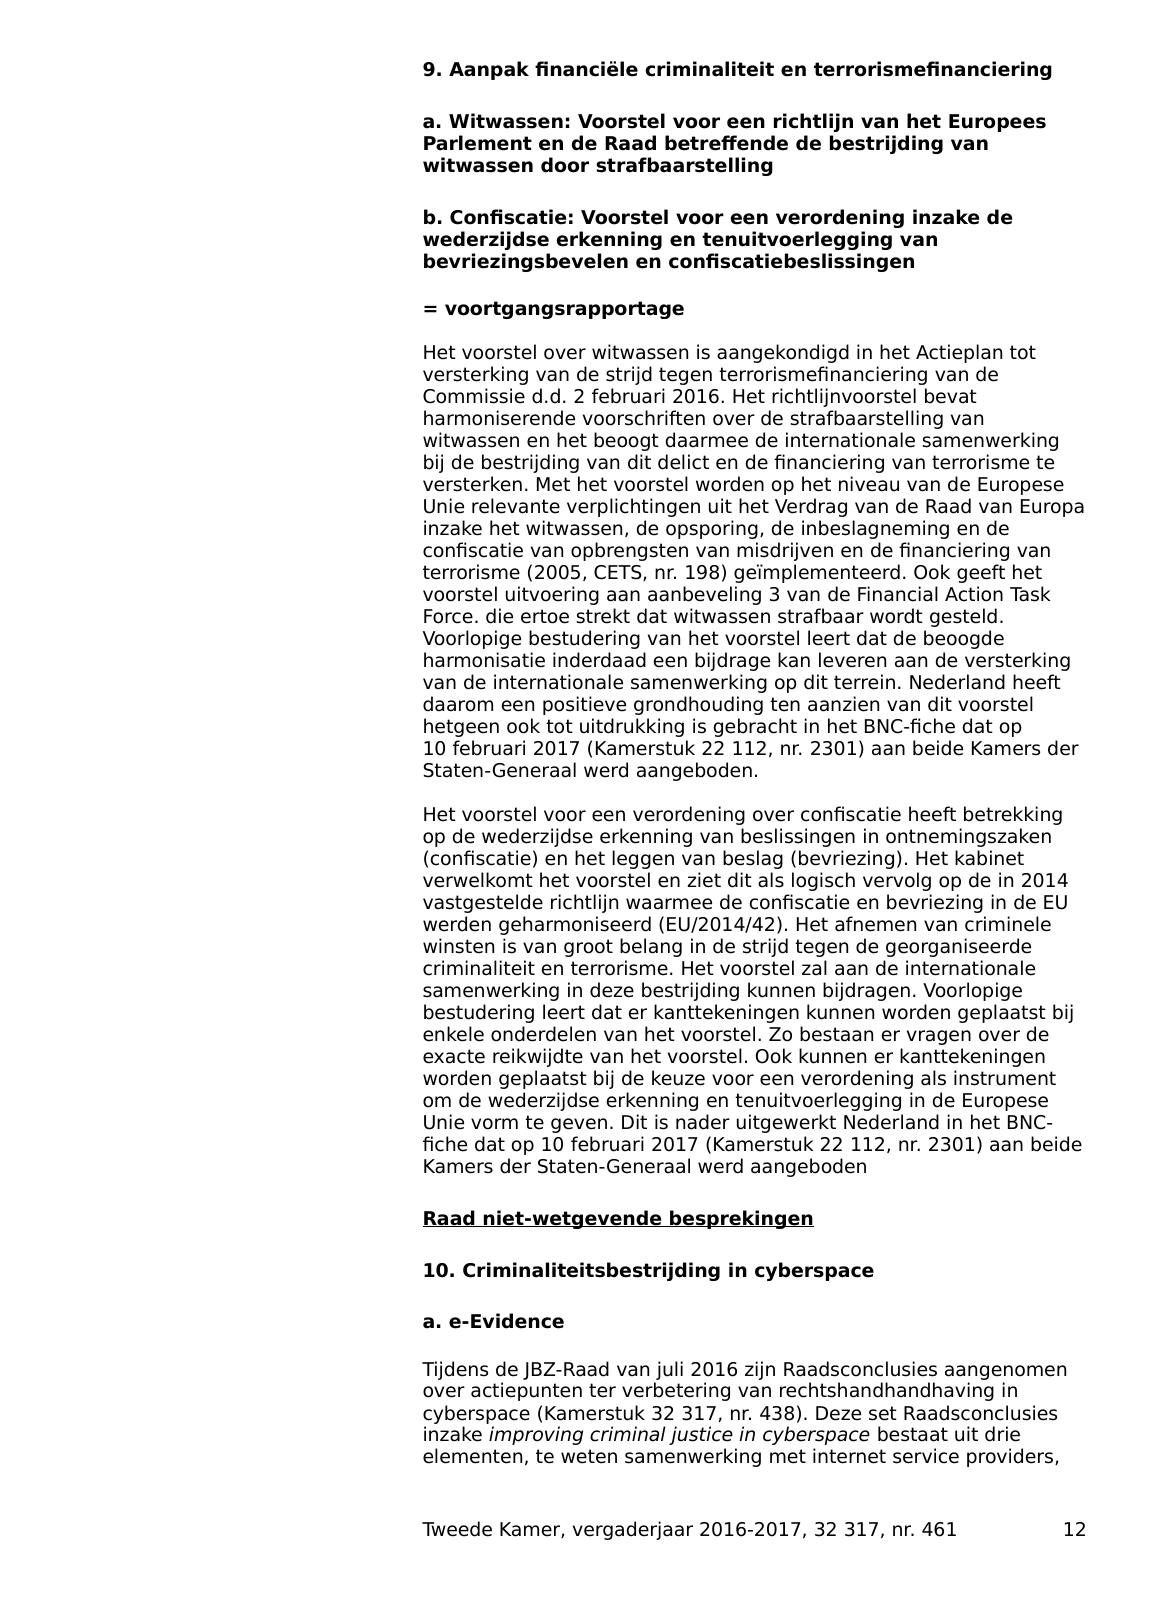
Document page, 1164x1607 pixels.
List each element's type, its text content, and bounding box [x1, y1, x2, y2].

subtitle b. Confiscatie: Voorstel voor een verordening inzake de wederzijdse erkenning en tenuitvoerlegging van bevriezingsbevelen en confiscatiebeslissingen [422, 207, 1087, 273]
text Het voorstel voor een verordening over confiscatie heeft betrekking op de wederzijdse erkenning van beslissingen in ontnemingszaken (confiscatie) en het leggen van beslag (bevriezing). Het kabinet verwelkomt het voorstel en ziet dit als logisch vervolg op de in 2014 vastgestelde richtlijn waarmee de confiscatie en bevriezing in de EU werden geharmoniseerd (EU/2014/42). Het afnemen van criminele winsten is van groot belang in de strijd tegen de georganiseerde criminaliteit en terrorisme. Het voorstel zal aan de internationale samenwerking in deze bestrijding kunnen bijdragen. Voorlopige bestudering leert dat er kanttekeningen kunnen worden geplaatst bij enkele onderdelen van het voorstel. Zo bestaan er vragen over de exacte reikwijdte van het voorstel. Ook kunnen er kanttekeningen worden geplaatst bij de keuze voor een verordening als instrument om de wederzijdse erkenning en tenuitvoerlegging in de Europese Unie vorm te geven. Dit is nader uitgewerkt Nederland in het BNC-fiche dat op 10 februari 2017 (Kamerstuk 22 112, nr. 2301) aan beide Kamers der Staten-Generaal werd aangeboden [422, 804, 1087, 1177]
subtitle 9. Aanpak financiële criminaliteit en terrorismefinanciering [422, 59, 1087, 81]
text Het voorstel over witwassen is aangekondigd in het Actieplan tot versterking van de strijd tegen terrorismefinanciering van de Commissie d.d. 2 februari 2016. Het richtlijnvoorstel bevat harmoniserende voorschriften over de strafbaarstelling van witwassen en het beoogt daarmee de internationale samenwerking bij de bestrijding van dit delict en de financiering van terrorisme te versterken. Met het voorstel worden op het niveau van de Europese Unie relevante verplichtingen uit het Verdrag van de Raad van Europa inzake het witwassen, de opsporing, de inbeslagneming en de confiscatie van opbrengsten van misdrijven en de financiering van terrorisme (2005, CETS, nr. 198) geïmplementeerd. Ook geeft het voorstel uitvoering aan aanbeveling 3 van de Financial Action Task Force. die ertoe strekt dat witwassen strafbaar wordt gesteld. Voorlopige bestudering van het voorstel leert dat de beoogde harmonisatie inderdaad een bijdrage kan leveren aan de versterking van de internationale samenwerking op dit terrein. Nederland heeft daarom een positieve grondhouding ten aanzien van dit voorstel hetgeen ook tot uitdrukking is gebracht in het BNC-fiche dat op 10 februari 2017 (Kamerstuk 22 112, nr. 2301) aan beide Kamers der Staten-Generaal werd aangeboden. [422, 342, 1087, 782]
text Tijdens de JBZ-Raad van juli 2016 zijn Raadsconclusies aangenomen over actiepunten ter verbetering van rechtshandhandhaving in cyberspace (Kamerstuk 32 317, nr. 438). Deze set Raadsconclusies inzake improving criminal justice in cyberspace bestaat uit drie elementen, te weten samenwerking met internet service providers, [422, 1358, 1087, 1468]
subtitle Raad niet-wetgevende besprekingen [422, 1207, 1087, 1229]
text = voortgangsrapportage [422, 298, 1087, 320]
subtitle a. Witwassen: Voorstel voor een richtlijn van het Europees Parlement en de Raad betreffende de bestrijding van witwassen door strafbaarstelling [422, 111, 1087, 177]
subtitle 10. Criminaliteitsbestrijding in cyberspace [422, 1259, 1087, 1281]
subtitle a. e-Evidence [422, 1311, 1087, 1333]
